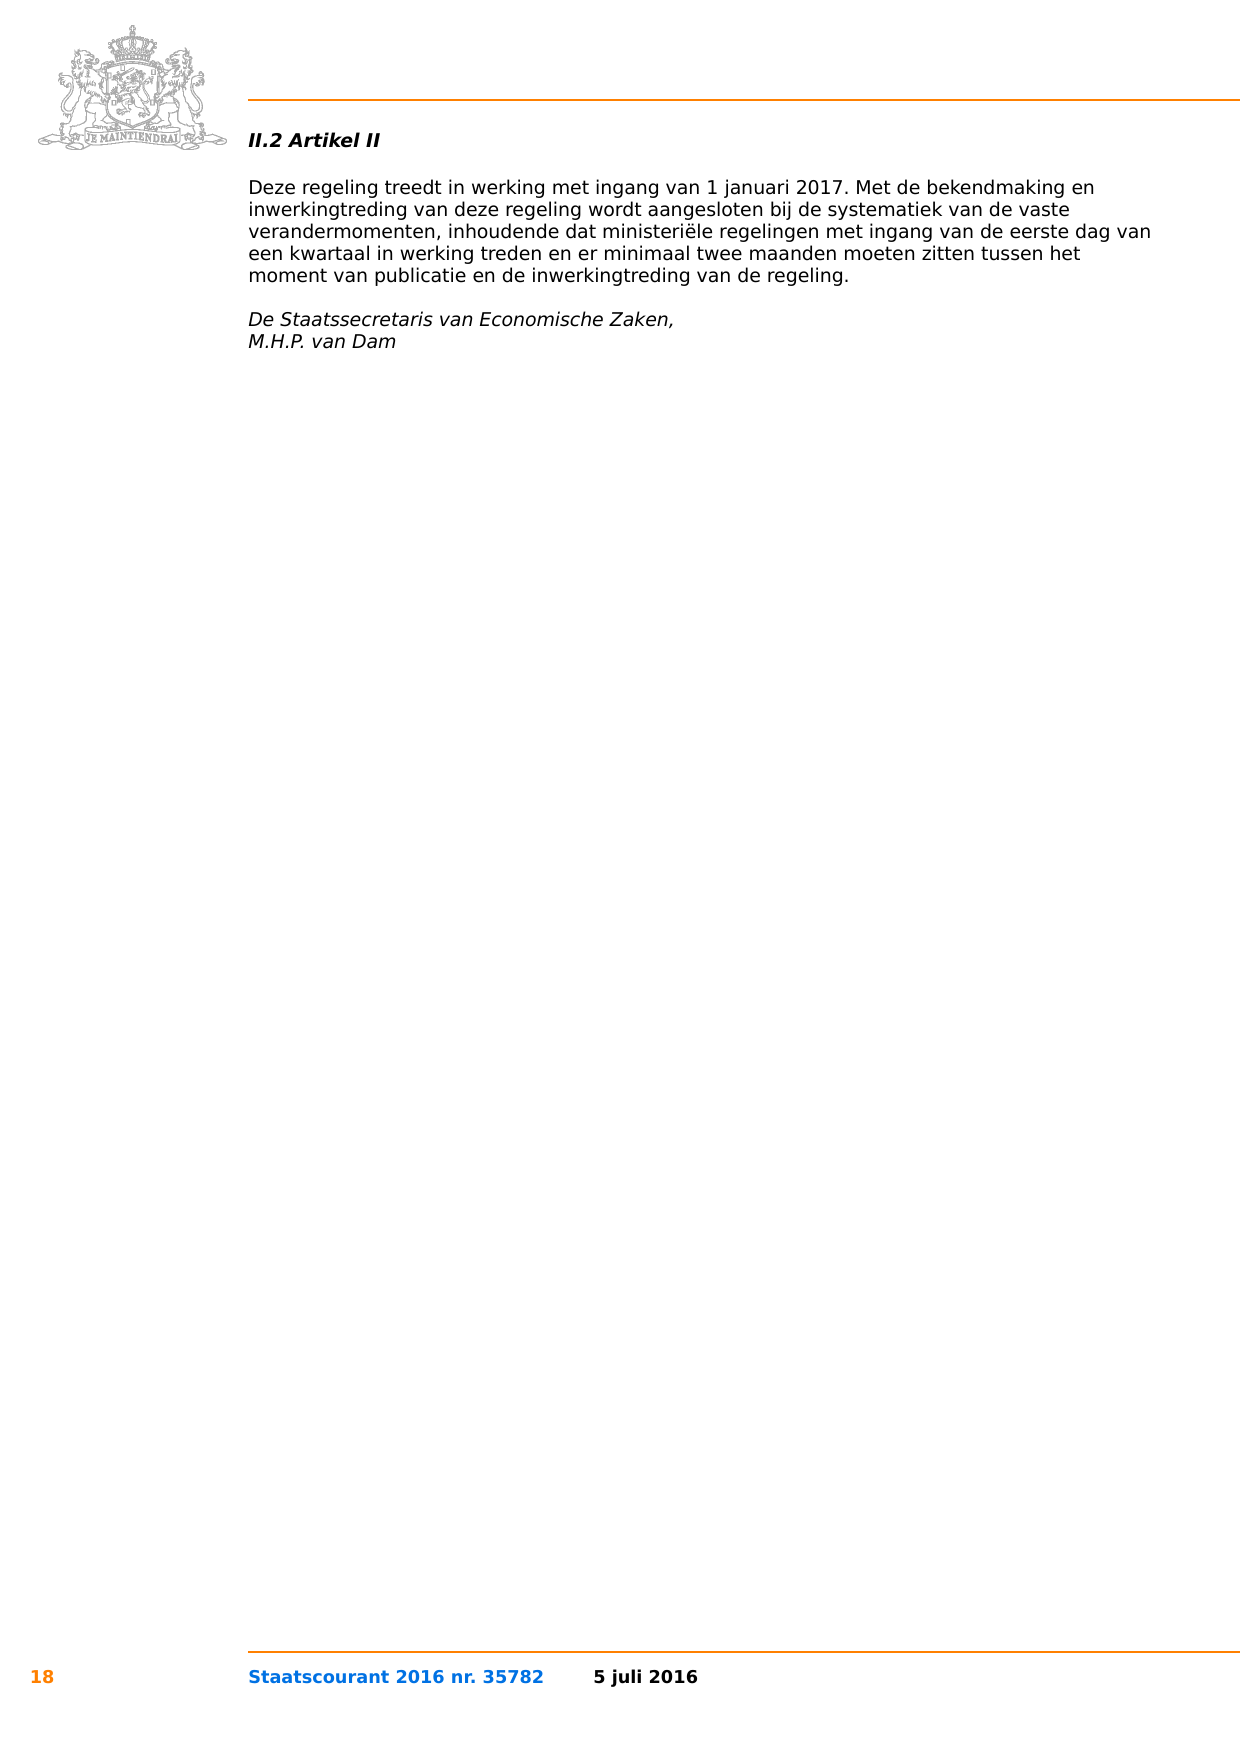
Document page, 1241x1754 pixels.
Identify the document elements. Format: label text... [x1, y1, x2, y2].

text De Staatssecretaris van Economische Zaken, M.H.P. van Dam [248, 309, 1163, 353]
subtitle II.2 Artikel II [248, 130, 1163, 152]
text Deze regeling treedt in werking met ingang van 1 januari 2017. Met de bekendmaking en inwerkingtreding van deze regeling wordt aangesloten bij de systematiek van de vaste verandermomenten, inhoudende dat ministeriële regelingen met ingang van de eerste dag van een kwartaal in werking treden en er minimaal twee maanden moeten zitten tussen het moment van publicatie en de inwerkingtreding van de regeling. [248, 177, 1163, 287]
picture [38, 25, 227, 150]
